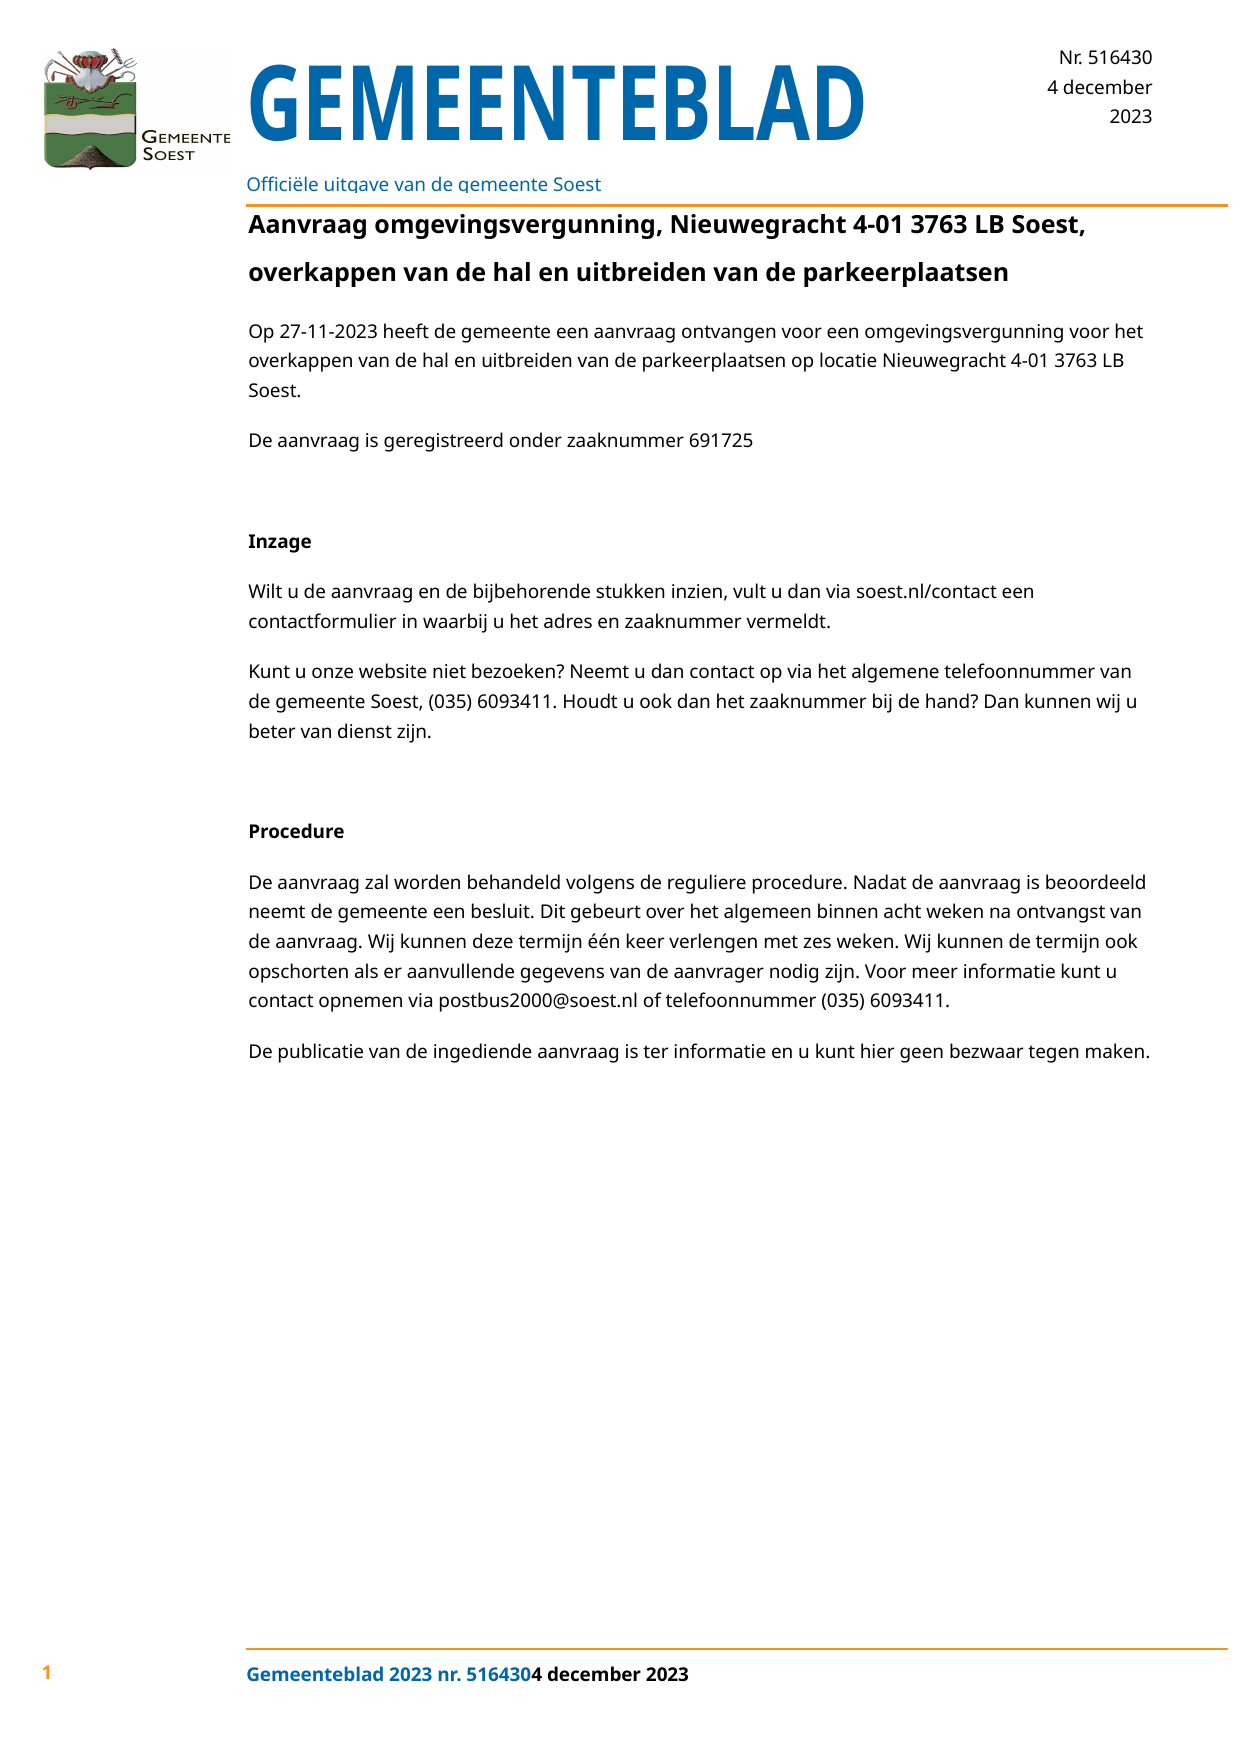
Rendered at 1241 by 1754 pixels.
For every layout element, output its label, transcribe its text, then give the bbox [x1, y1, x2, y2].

text Wilt u de aanvraag en de bijbehorende stukken inzien, vult u dan via soest.nl/contact een contactformulier in waarbij u het adres en zaaknummer vermeldt. [248, 579, 1152, 634]
text De publicatie van de ingediende aanvraag is ter informatie en u kunt hier geen bezwaar tegen maken. [248, 1038, 1152, 1064]
text Kunt u onze website niet bezoeken? Neemt u dan contact op via het algemene telefoonnummer van de gemeente Soest, (035) 6093411. Houdt u ook dan het zaaknummer bij de hand? Dan kunnen wij u beter van dienst zijn. [248, 659, 1152, 744]
text Procedure [248, 819, 1152, 844]
text De aanvraag is geregistreerd onder zaaknummer 691725 [248, 427, 1152, 453]
text De aanvraag zal worden behandeld volgens de reguliere procedure. Nadat de aanvraag is beoordeeld neemt de gemeente een besluit. Dit gebeurt over het algemeen binnen acht weken na ontvangst van de aanvraag. Wij kunnen deze termijn één keer verlengen met zes weken. Wij kunnen de termijn ook opschorten als er aanvullende gegevens van de aanvrager nodig zijn. Voor meer informatie kunt u contact opnemen via postbus2000@soest.nl of telefoonnummer (035) 6093411. [248, 869, 1152, 1013]
text Op 27-11-2023 heeft de gemeente een aanvraag ontvangen voor een omgevingsvergunning voor het overkappen van de hal en uitbreiden van de parkeerplaatsen op locatie Nieuwegracht 4-01 3763 LB Soest. [248, 318, 1152, 403]
picture [41, 47, 231, 172]
text Aanvraag omgevingsvergunning, Nieuwegracht 4-01 3763 LB Soest, overkappen van de hal en uitbreiden van de parkeerplaatsen [248, 207, 1152, 288]
text Inzage [248, 528, 1152, 554]
